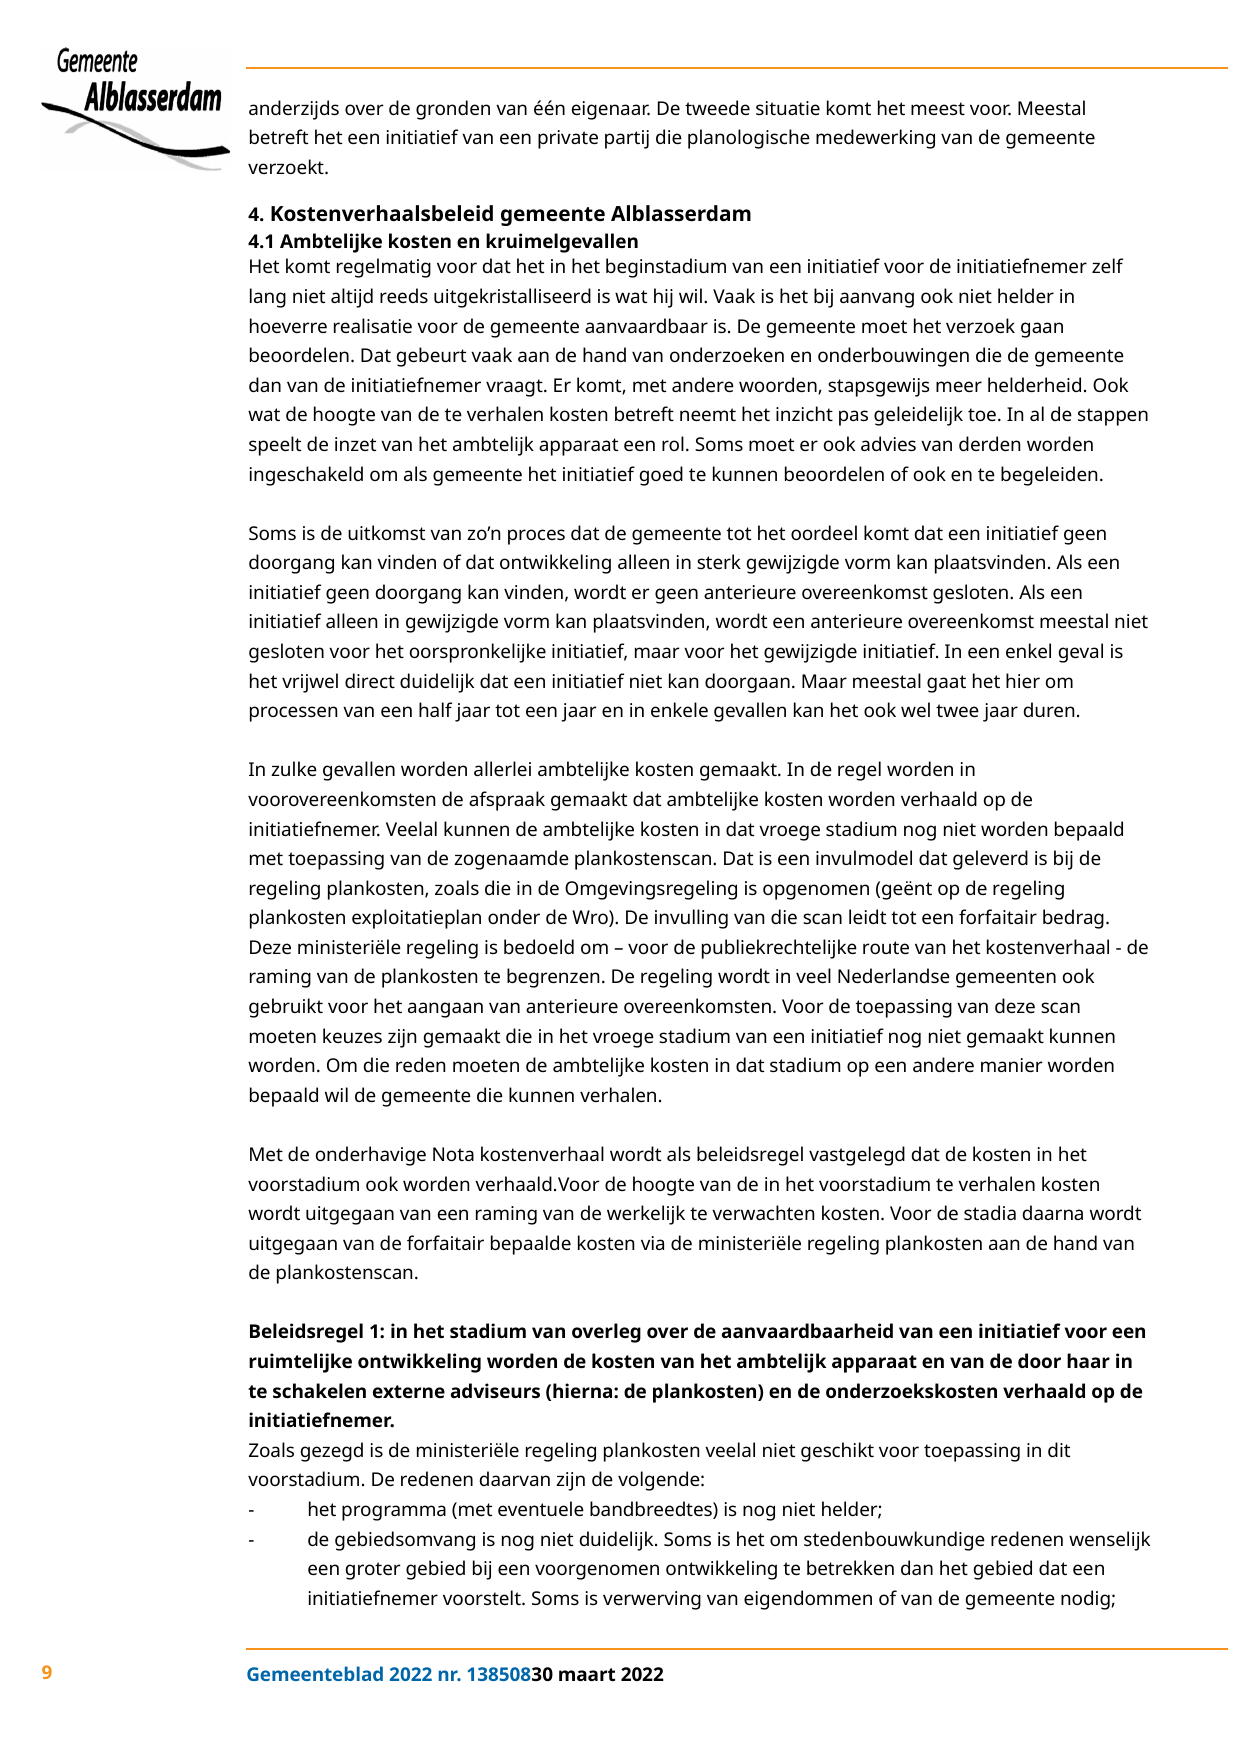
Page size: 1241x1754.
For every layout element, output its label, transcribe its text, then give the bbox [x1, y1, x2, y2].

text Met de onderhavige Nota kostenverhaal wordt als beleidsregel vastgelegd dat de kosten in het voorstadium ook worden verhaald.Voor de hoogte van de in het voorstadium te verhalen kosten wordt uitgegaan van een raming van de werkelijk te verwachten kosten. Voor de stadia daarna wordt uitgegaan van de forfaitair bepaalde kosten via de ministeriële regeling plankosten aan de hand van de plankostenscan. [248, 1141, 1152, 1285]
text 4. Kostenverhaalsbeleid gemeente Alblasserdam [248, 199, 1152, 228]
text Soms is de uitkomst van zo’n proces dat de gemeente tot het oordeel komt dat een initiatief geen doorgang kan vinden of dat ontwikkeling alleen in sterk gewijzigde vorm kan plaatsvinden. Als een initiatief geen doorgang kan vinden, wordt er geen anterieure overeenkomst gesloten. Als een initiatief alleen in gewijzigde vorm kan plaatsvinden, wordt een anterieure overeenkomst meestal niet gesloten voor het oorspronkelijke initiatief, maar voor het gewijzigde initiatief. In een enkel geval is het vrijwel direct duidelijk dat een initiatief niet kan doorgaan. Maar meestal gaat het hier om processen van een half jaar tot een jaar en in enkele gevallen kan het ook wel twee jaar duren. [248, 520, 1152, 723]
text 4.1 Ambtelijke kosten en kruimelgevallen [248, 228, 1152, 254]
picture [41, 47, 231, 172]
text Beleidsregel 1: in het stadium van overleg over de aanvaardbaarheid van een initiatief voor een ruimtelijke ontwikkeling worden de kosten van het ambtelijk apparaat en van de door haar in te schakelen externe adviseurs (hierna: de plankosten) en de onderzoekskosten verhaald op de initiatiefnemer. [248, 1319, 1152, 1433]
text Zoals gezegd is de ministeriële regeling plankosten veelal niet geschikt voor toepassing in dit voorstadium. De redenen daarvan zijn de volgende: [248, 1437, 1152, 1492]
list het programma (met eventuele bandbreedtes) is nog niet helder; [248, 1496, 1152, 1522]
text anderzijds over de gronden van één eigenaar. De tweede situatie komt het meest voor. Meestal betreft het een initiatief van een private partij die planologische medewerking van de gemeente verzoekt. [248, 95, 1152, 180]
list de gebiedsomvang is nog niet duidelijk. Soms is het om stedenbouwkundige redenen wenselijk een groter gebied bij een voorgenomen ontwikkeling te betrekken dan het gebied dat een initiatiefnemer voorstelt. Soms is verwerving van eigendommen of van de gemeente nodig; [248, 1526, 1152, 1611]
text In zulke gevallen worden allerlei ambtelijke kosten gemaakt. In de regel worden in voorovereenkomsten de afspraak gemaakt dat ambtelijke kosten worden verhaald op de initiatiefnemer. Veelal kunnen de ambtelijke kosten in dat vroege stadium nog niet worden bepaald met toepassing van de zogenaamde plankostenscan. Dat is een invulmodel dat geleverd is bij de regeling plankosten, zoals die in de Omgevingsregeling is opgenomen (geënt op de regeling plankosten exploitatieplan onder de Wro). De invulling van die scan leidt tot een forfaitair bedrag. Deze ministeriële regeling is bedoeld om – voor de publiekrechtelijke route van het kostenverhaal - de raming van de plankosten te begrenzen. De regeling wordt in veel Nederlandse gemeenten ook gebruikt voor het aangaan van anterieure overeenkomsten. Voor de toepassing van deze scan moeten keuzes zijn gemaakt die in het vroege stadium van een initiatief nog niet gemaakt kunnen worden. Om die reden moeten de ambtelijke kosten in dat stadium op een andere manier worden bepaald wil de gemeente die kunnen verhalen. [248, 757, 1152, 1108]
text Het komt regelmatig voor dat het in het beginstadium van een initiatief voor de initiatiefnemer zelf lang niet altijd reeds uitgekristalliseerd is wat hij wil. Vaak is het bij aanvang ook niet helder in hoeverre realisatie voor de gemeente aanvaardbaar is. De gemeente moet het verzoek gaan beoordelen. Dat gebeurt vaak aan de hand van onderzoeken en onderbouwingen die de gemeente dan van de initiatiefnemer vraagt. Er komt, met andere woorden, stapsgewijs meer helderheid. Ook wat de hoogte van de te verhalen kosten betreft neemt het inzicht pas geleidelijk toe. In al de stappen speelt de inzet van het ambtelijk apparaat een rol. Soms moet er ook advies van derden worden ingeschakeld om als gemeente het initiatief goed te kunnen beoordelen of ook en te begeleiden. [248, 254, 1152, 487]
